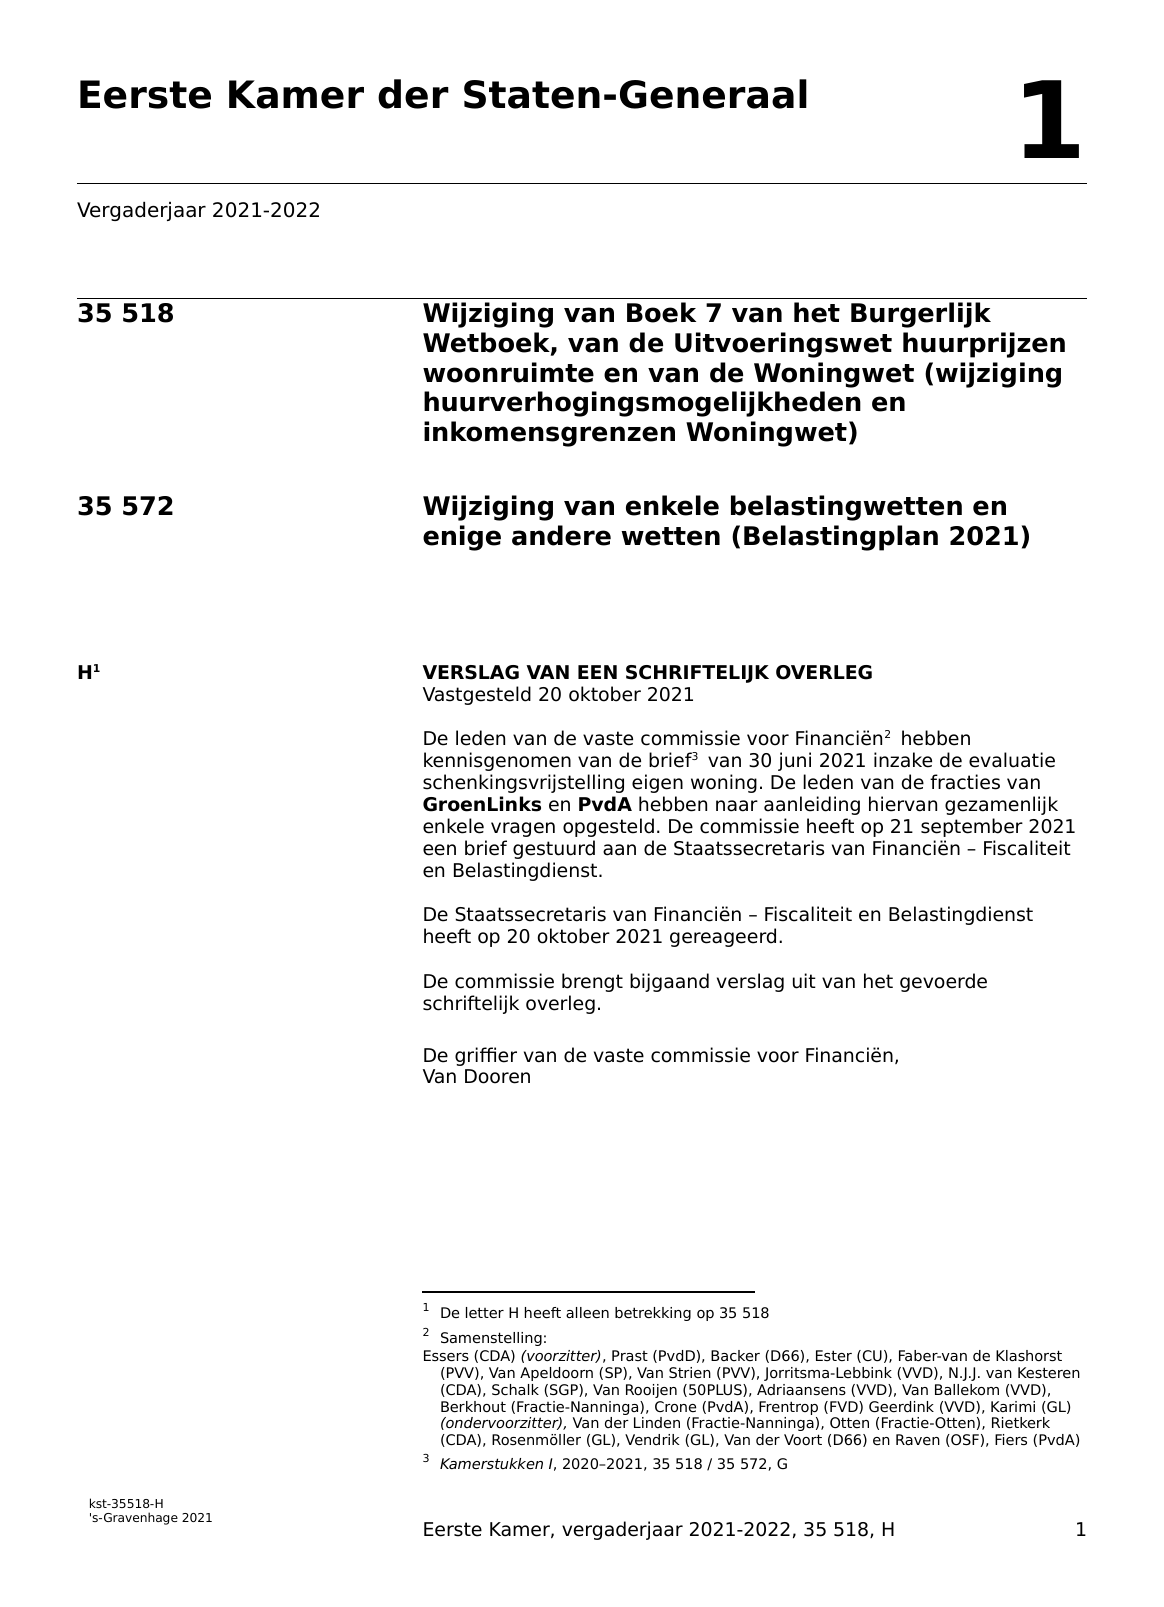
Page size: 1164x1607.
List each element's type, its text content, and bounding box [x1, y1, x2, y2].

subtitle 35 572 Wijziging van enkele belastingwetten en enige andere wetten (Belastingplan 2021) [77, 492, 1087, 551]
table_header 1 [886, 59, 1087, 183]
text Samenstelling: [422, 1326, 1087, 1348]
text De Staatssecretaris van Financiën – Fiscaliteit en Belastingdienst heeft op 20 oktober 2021 gereageerd. [422, 904, 1087, 948]
text Essers (CDA) (voorzitter), Prast (PvdD), Backer (D66), Ester (CU), Faber-van de Klashorst (PVV), Van Apeldoorn (SP), Van Strien (PVV), Jorritsma-Lebbink (VVD), N.J.J. van Kesteren (CDA), Schalk (SGP), Van Rooijen (50PLUS), Adriaansens (VVD), Van Ballekom (VVD), Berkhout (Fractie-Nanninga), Crone (PvdA), Frentrop (FVD) Geerdink (VVD), Karimi (GL) (ondervoorzitter), Van der Linden (Fractie-Nanninga), Otten (Fractie-Otten), Rietkerk (CDA), Rosenmöller (GL), Vendrik (GL), Van der Voort (D66) en Raven (OSF), Fiers (PvdA) [422, 1348, 1087, 1449]
text De commissie brengt bijgaand verslag uit van het gevoerde schriftelijk overleg. [422, 971, 1087, 1014]
text 's-Gravenhage 2021 [88, 1511, 323, 1525]
text Kamerstukken I, 2020–2021, 35 518 / 35 572, G [422, 1452, 1087, 1474]
subtitle H VERSLAG VAN EEN SCHRIFTELIJK OVERLEG [77, 662, 1087, 684]
text Vastgesteld 20 oktober 2021 [422, 684, 1087, 706]
text De letter H heeft alleen betrekking op 35 518 [422, 1301, 1087, 1323]
subtitle 35 518 Wijziging van Boek 7 van het Burgerlijk Wetboek, van de Uitvoeringswet huurprijzen woonruimte en van de Woningwet (wijziging huurverhogingsmogelijkheden en inkomensgrenzen Woningwet) [77, 299, 1087, 447]
table_cell Vergaderjaar 2021-2022 [77, 184, 1087, 298]
text De griffier van de vaste commissie voor Financiën, Van Dooren [422, 1044, 1087, 1088]
text kst-35518-H [88, 1497, 323, 1511]
table_header Eerste Kamer der Staten-Generaal [77, 59, 886, 183]
text De leden van de vaste commissie voor Financiën hebben kennisgenomen van de brief van 30 juni 2021 inzake de evaluatie schenkingsvrijstelling eigen woning. De leden van de fracties van GroenLinks en PvdA hebben naar aanleiding hiervan gezamenlijk enkele vragen opgesteld. De commissie heeft op 21 september 2021 een brief gestuurd aan de Staatssecretaris van Financiën – Fiscaliteit en Belastingdienst. [422, 728, 1087, 882]
